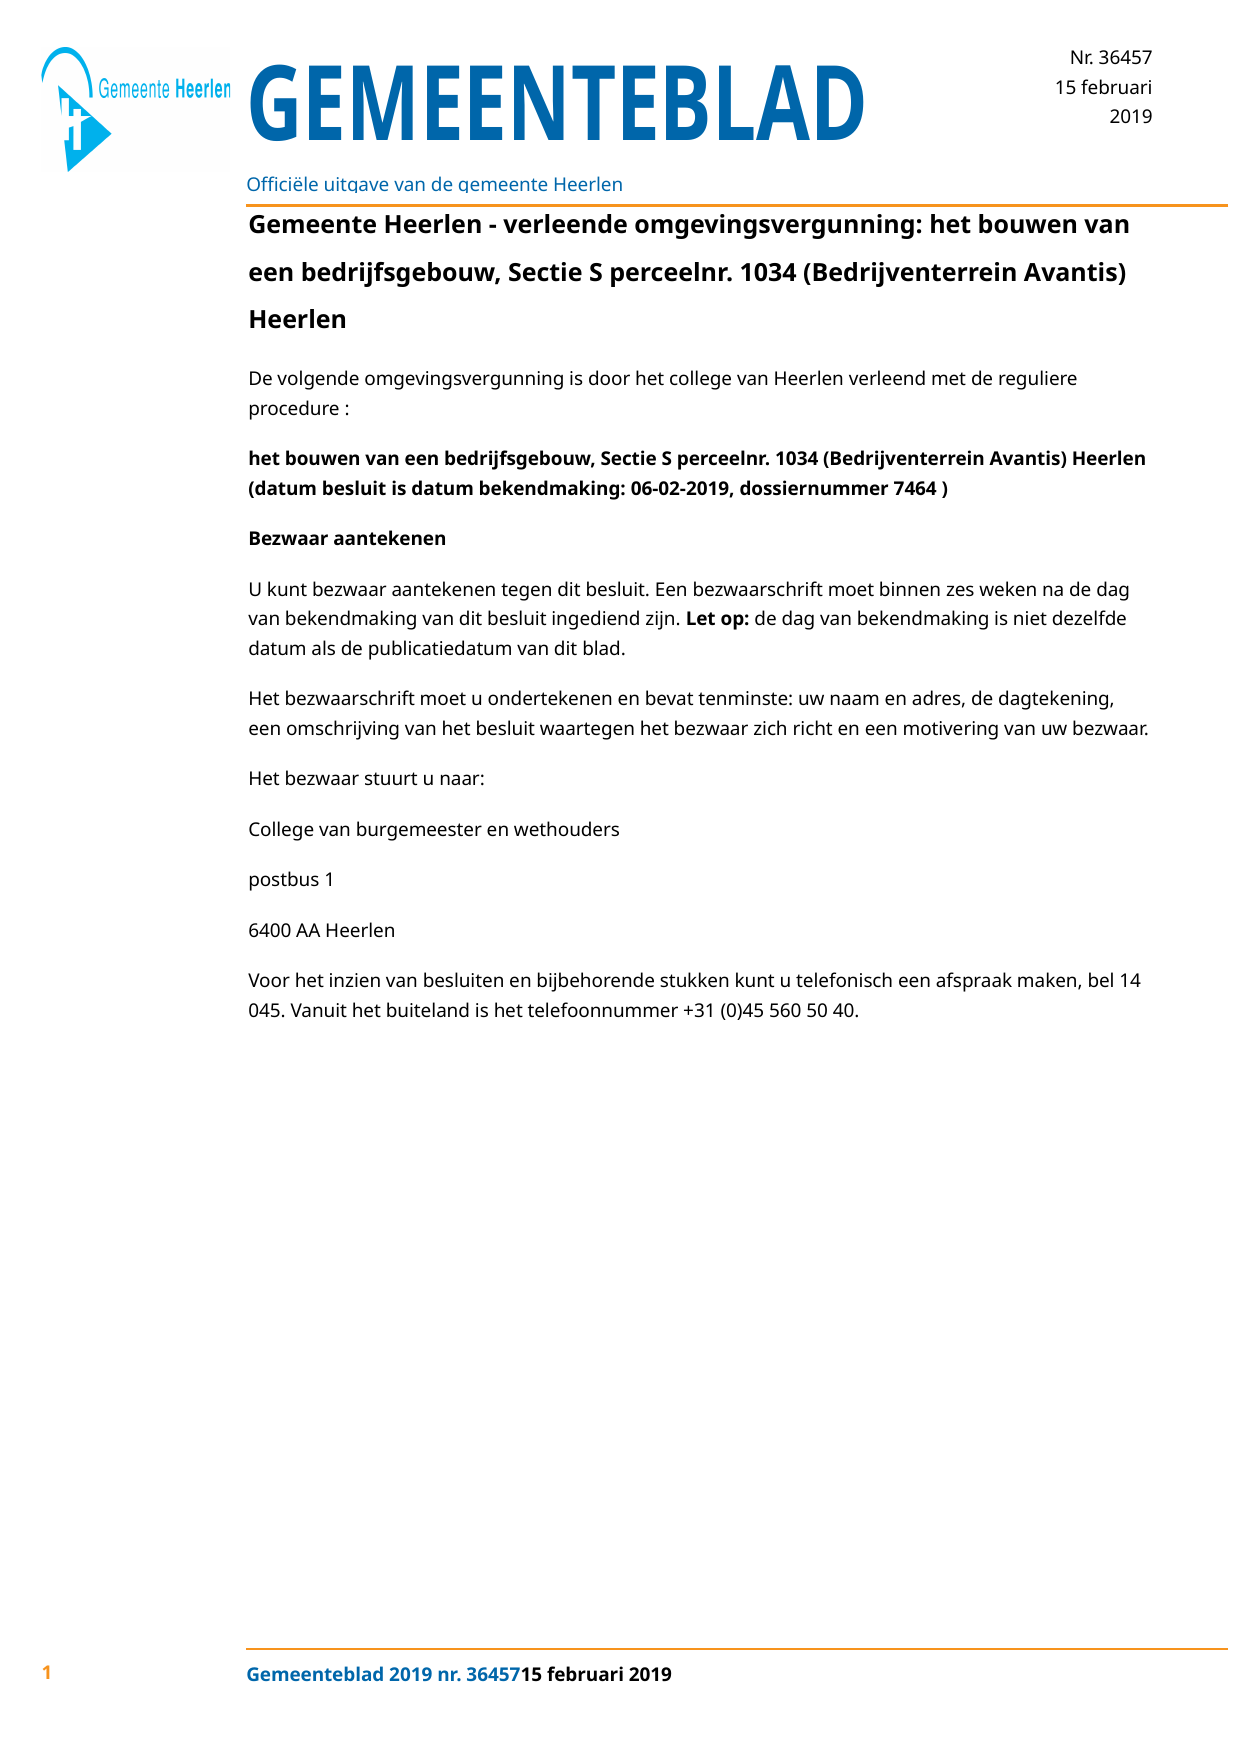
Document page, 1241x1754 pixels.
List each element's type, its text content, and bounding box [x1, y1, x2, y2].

text Voor het inzien van besluiten en bijbehorende stukken kunt u telefonisch een afspraak maken, bel 14 045. Vanuit het buiteland is het telefoonnummer +31 (0)45 560 50 40. [248, 967, 1152, 1022]
text het bouwen van een bedrijfsgebouw, Sectie S perceelnr. 1034 (Bedrijventerrein Avantis) Heerlen (datum besluit is datum bekendmaking: 06-02-2019, dossiernummer 7464 ) [248, 446, 1152, 501]
text postbus 1 [248, 866, 1152, 892]
text 6400 AA Heerlen [248, 917, 1152, 942]
text Bezwaar aantekenen [248, 526, 1152, 551]
text U kunt bezwaar aantekenen tegen dit besluit. Een bezwaarschrift moet binnen zes weken na de dag van bekendmaking van dit besluit ingediend zijn. Let op: de dag van bekendmaking is niet dezelfde datum als de publicatiedatum van dit blad. [248, 576, 1152, 661]
text Het bezwaarschrift moet u ondertekenen en bevat tenminste: uw naam en adres, de dagtekening, een omschrijving van het besluit waartegen het bezwaar zich richt en een motivering van uw bezwaar. [248, 686, 1152, 741]
text Gemeente Heerlen - verleende omgevingsvergunning: het bouwen van een bedrijfsgebouw, Sectie S perceelnr. 1034 (Bedrijventerrein Avantis) Heerlen [248, 207, 1152, 336]
picture [41, 47, 58, 70]
text De volgende omgevingsvergunning is door het college van Heerlen verleend met de reguliere procedure : [248, 366, 1152, 421]
text College van burgemeester en wethouders [248, 816, 1152, 842]
text Het bezwaar stuurt u naar: [248, 766, 1152, 791]
picture [41, 47, 231, 172]
